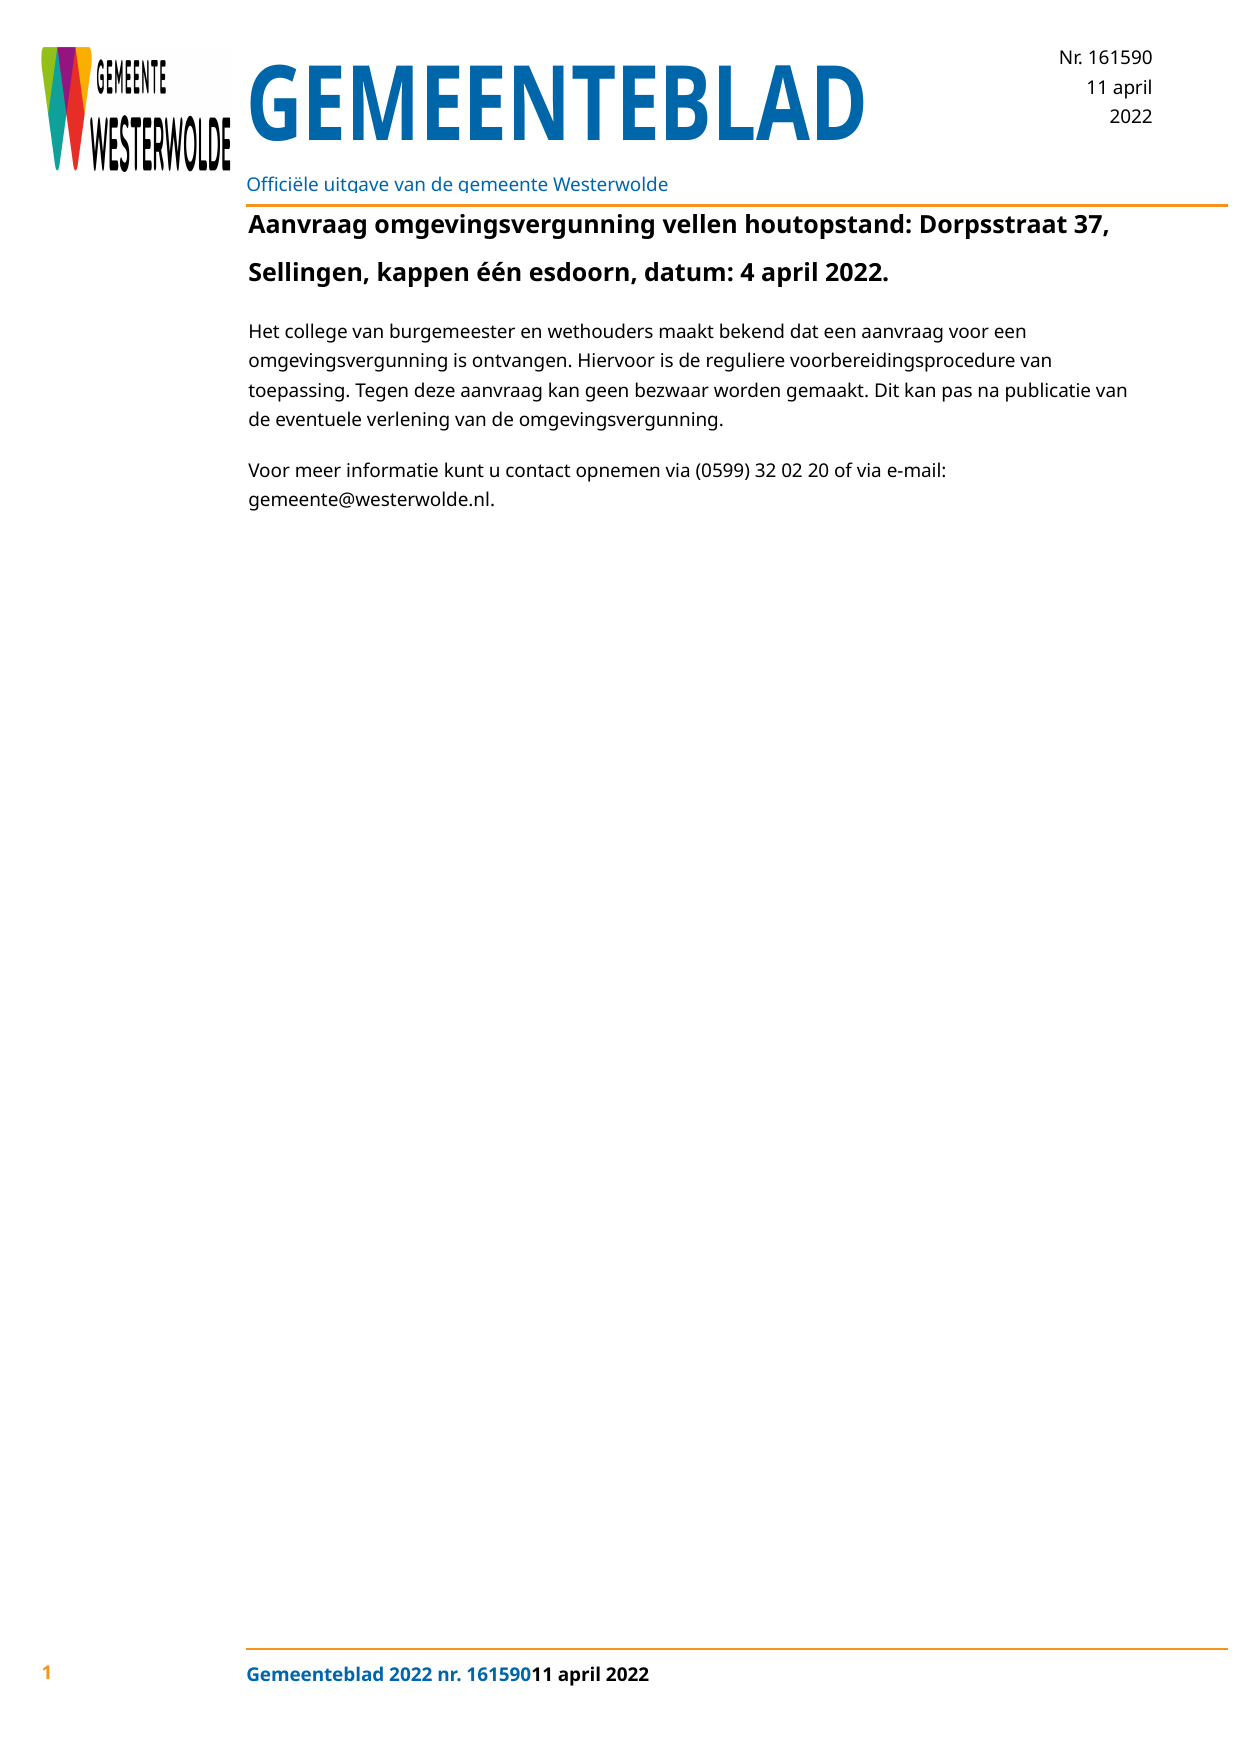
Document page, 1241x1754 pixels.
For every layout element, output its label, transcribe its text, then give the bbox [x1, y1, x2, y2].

text Voor meer informatie kunt u contact opnemen via (0599) 32 02 20 of via e-mail: gemeente@westerwolde.nl. [248, 457, 1152, 512]
text Aanvraag omgevingsvergunning vellen houtopstand: Dorpsstraat 37, Sellingen, kappen één esdoorn, datum: 4 april 2022. [248, 207, 1152, 288]
text Het college van burgemeester en wethouders maakt bekend dat een aanvraag voor een omgevingsvergunning is ontvangen. Hiervoor is de reguliere voorbereidingsprocedure van toepassing. Tegen deze aanvraag kan geen bezwaar worden gemaakt. Dit kan pas na publicatie van de eventuele verlening van de omgevingsvergunning. [248, 318, 1152, 432]
picture [41, 47, 231, 172]
